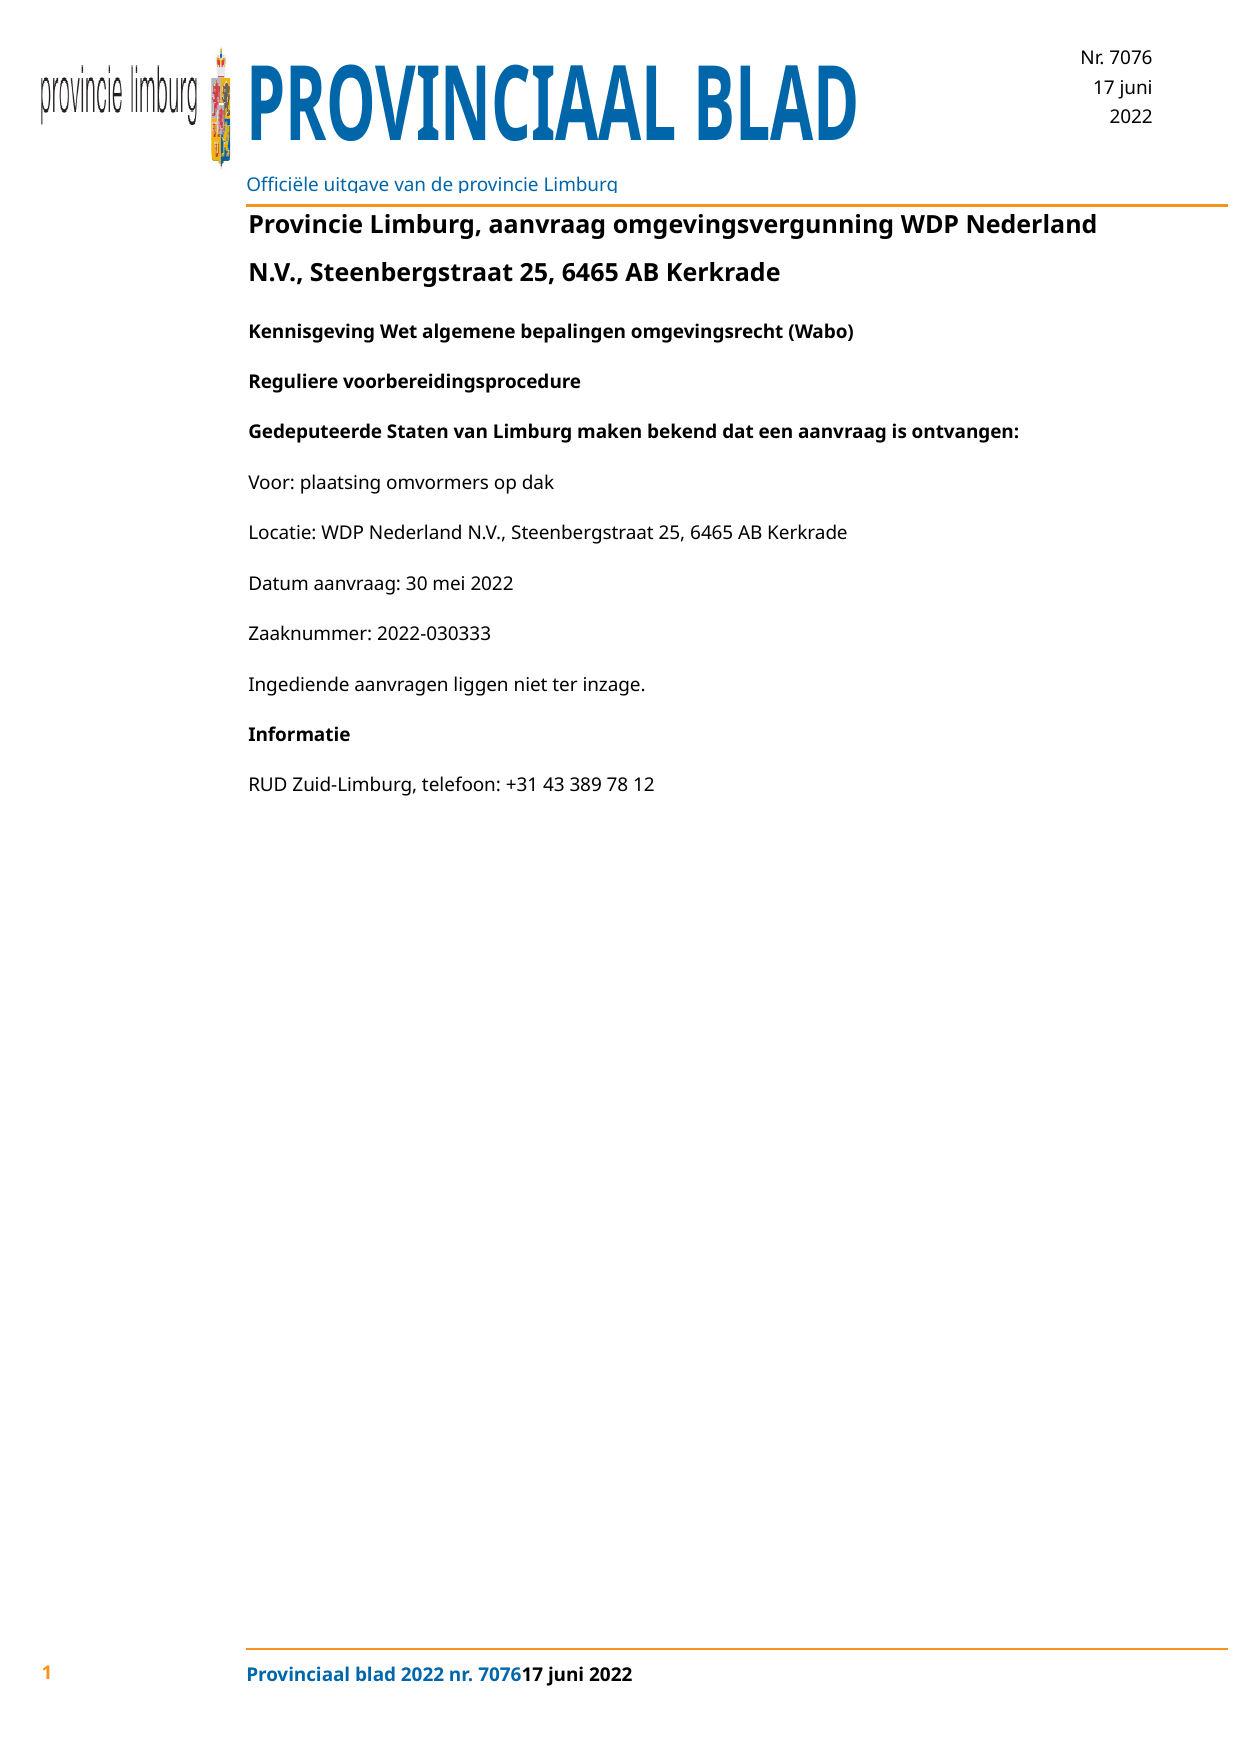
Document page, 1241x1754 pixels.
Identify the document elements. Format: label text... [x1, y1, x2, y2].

text Locatie: WDP Nederland N.V., Steenbergstraat 25, 6465 AB Kerkrade [248, 519, 1152, 545]
text Reguliere voorbereidingsprocedure [248, 368, 1152, 394]
text Zaaknummer: 2022-030333 [248, 620, 1152, 646]
text Voor: plaatsing omvormers op dak [248, 469, 1152, 495]
text Ingediende aanvragen liggen niet ter inzage. [248, 671, 1152, 697]
picture [41, 47, 231, 172]
text Kennisgeving Wet algemene bepalingen omgevingsrecht (Wabo) [248, 318, 1152, 344]
text Provincie Limburg, aanvraag omgevingsvergunning WDP Nederland N.V., Steenbergstraat 25, 6465 AB Kerkrade [248, 207, 1152, 288]
text RUD Zuid-Limburg, telefoon: +31 43 389 78 12 [248, 772, 1152, 797]
text Gedeputeerde Staten van Limburg maken bekend dat een aanvraag is ontvangen: [248, 419, 1152, 444]
text Datum aanvraag: 30 mei 2022 [248, 570, 1152, 596]
text Informatie [248, 721, 1152, 747]
